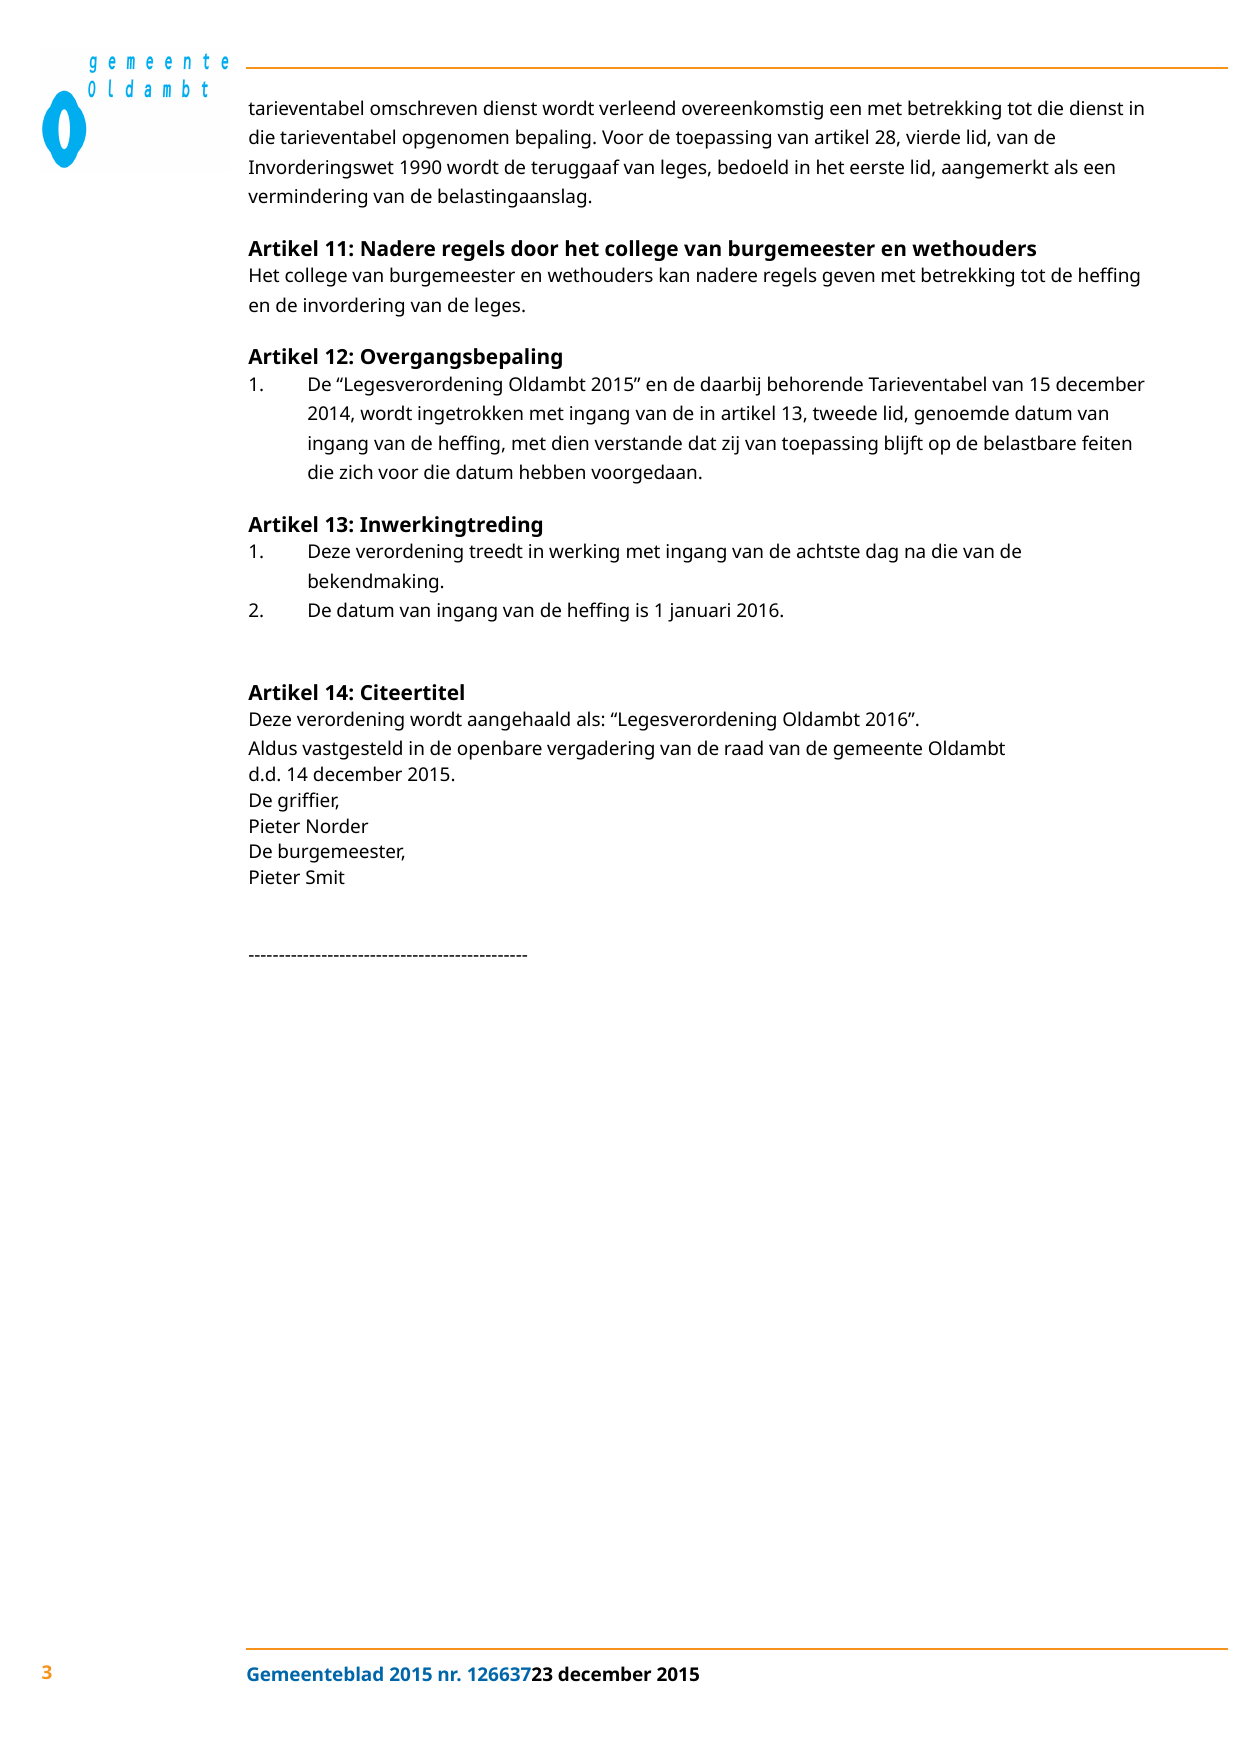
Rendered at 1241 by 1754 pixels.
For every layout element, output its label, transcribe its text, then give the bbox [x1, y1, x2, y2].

text Artikel 12: Overgangsbepaling [248, 342, 1152, 371]
text Aldus vastgesteld in de openbare vergadering van de raad van de gemeente Oldambt [248, 736, 1152, 761]
text Artikel 14: Citeertitel [248, 678, 1152, 706]
text De griffier, [248, 787, 1152, 813]
list De datum van ingang van de heffing is 1 januari 2016. [248, 598, 1152, 623]
text ---------------------------------------------- [248, 941, 1152, 967]
text Het college van burgemeester en wethouders kan nadere regels geven met betrekking tot de heffing en de invordering van de leges. [248, 262, 1152, 318]
picture [41, 47, 231, 172]
list Deze verordening treedt in werking met ingang van de achtste dag na die van de bekendmaking. [248, 538, 1152, 594]
text De burgemeester, [248, 838, 1152, 864]
text Pieter Norder [248, 813, 1152, 838]
list De “Legesverordening Oldambt 2015” en de daarbij behorende Tarieventabel van 15 december 2014, wordt ingetrokken met ingang van de in artikel 13, tweede lid, genoemde datum van ingang van de heffing, met dien verstande dat zij van toepassing blijft op de belastbare feiten die zich voor die datum hebben voorgedaan. [248, 371, 1152, 485]
text d.d. 14 december 2015. [248, 761, 1152, 787]
text Deze verordening wordt aangehaald als: “Legesverordening Oldambt 2016”. [248, 706, 1152, 732]
text Artikel 11: Nadere regels door het college van burgemeester en wethouders [248, 234, 1152, 262]
text Artikel 13: Inwerkingtreding [248, 510, 1152, 538]
text tarieventabel omschreven dienst wordt verleend overeenkomstig een met betrekking tot die dienst in die tarieventabel opgenomen bepaling. Voor de toepassing van artikel 28, vierde lid, van de Invorderingswet 1990 wordt de teruggaaf van leges, bedoeld in het eerste lid, aangemerkt als een vermindering van de belastingaanslag. [248, 95, 1152, 209]
text Pieter Smit [248, 864, 1152, 890]
